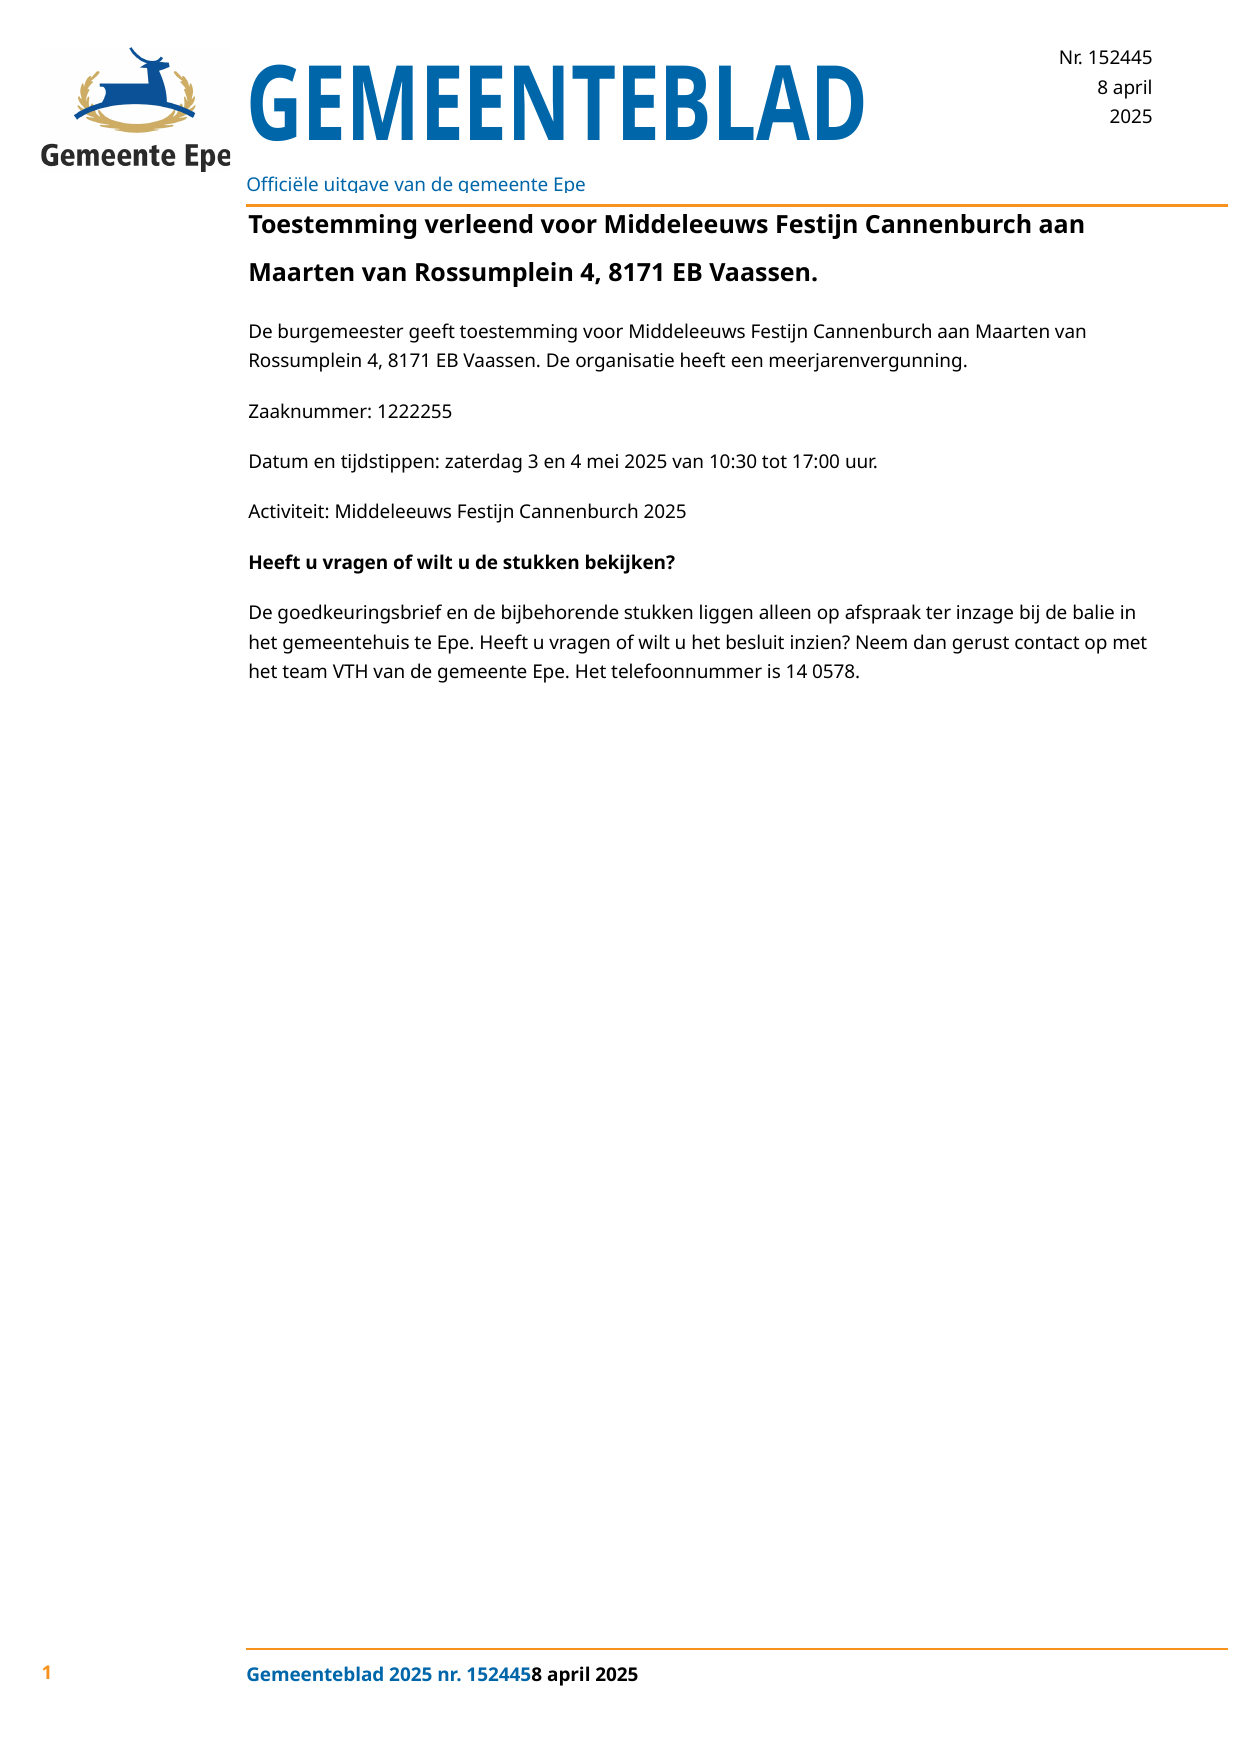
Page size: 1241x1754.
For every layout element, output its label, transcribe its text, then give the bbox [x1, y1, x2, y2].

text Heeft u vragen of wilt u de stukken bekijken? [248, 549, 1152, 575]
text Toestemming verleend voor Middeleeuws Festijn Cannenburch aan Maarten van Rossumplein 4, 8171 EB Vaassen. [248, 207, 1152, 288]
text Zaaknummer: 1222255 [248, 398, 1152, 424]
text De burgemeester geeft toestemming voor Middeleeuws Festijn Cannenburch aan Maarten van Rossumplein 4, 8171 EB Vaassen. De organisatie heeft een meerjarenvergunning. [248, 318, 1152, 373]
text Activiteit: Middeleeuws Festijn Cannenburch 2025 [248, 499, 1152, 524]
text Datum en tijdstippen: zaterdag 3 en 4 mei 2025 van 10:30 tot 17:00 uur. [248, 448, 1152, 474]
picture [41, 47, 231, 172]
text De goedkeuringsbrief en de bijbehorende stukken liggen alleen op afspraak ter inzage bij de balie in het gemeentehuis te Epe. Heeft u vragen of wilt u het besluit inzien? Neem dan gerust contact op met het team VTH van de gemeente Epe. Het telefoonnummer is 14 0578. [248, 599, 1152, 684]
